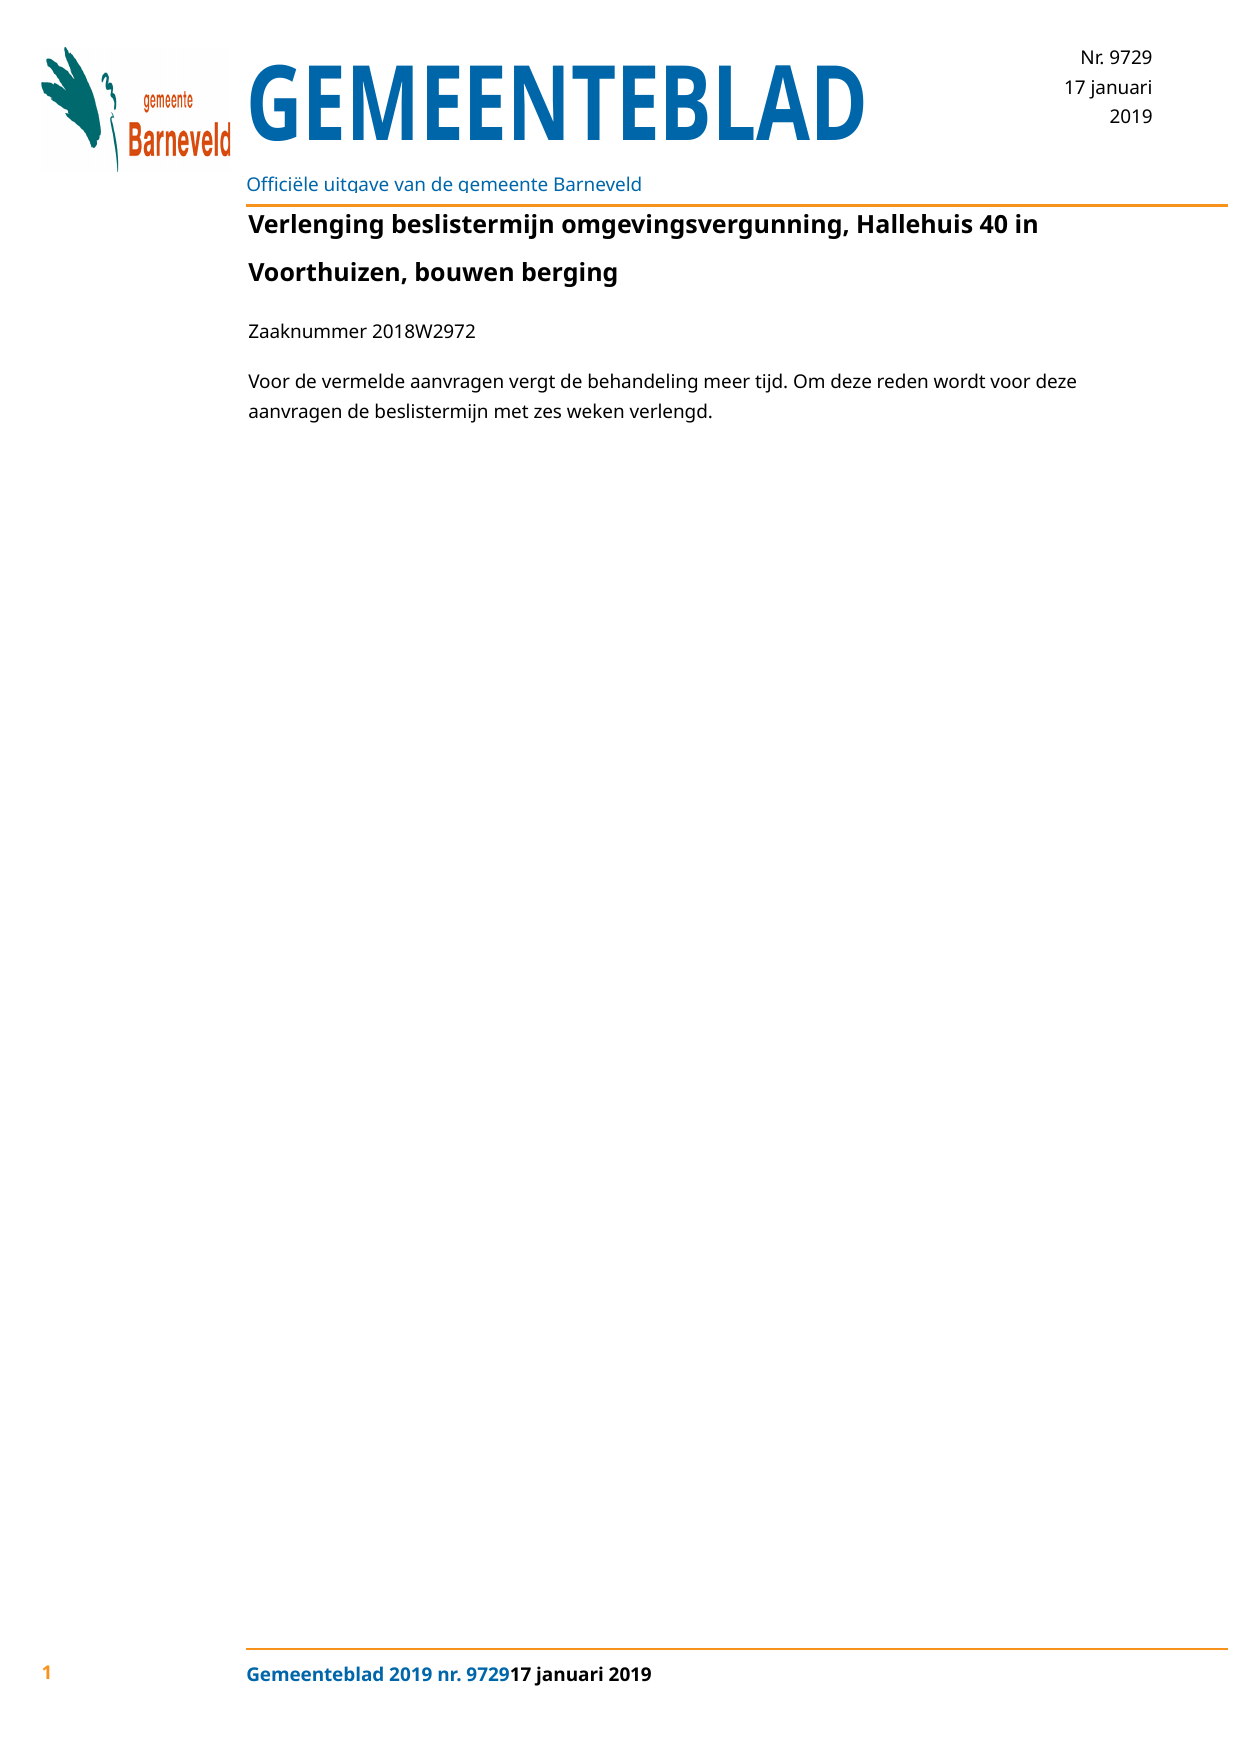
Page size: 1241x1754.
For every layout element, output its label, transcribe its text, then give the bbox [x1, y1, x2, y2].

text Verlenging beslistermijn omgevingsvergunning, Hallehuis 40 in Voorthuizen, bouwen berging [248, 207, 1152, 288]
text Voor de vermelde aanvragen vergt de behandeling meer tijd. Om deze reden wordt voor deze aanvragen de beslistermijn met zes weken verlengd. [248, 368, 1152, 424]
text Zaaknummer 2018W2972 [248, 318, 1152, 344]
picture [41, 47, 231, 172]
